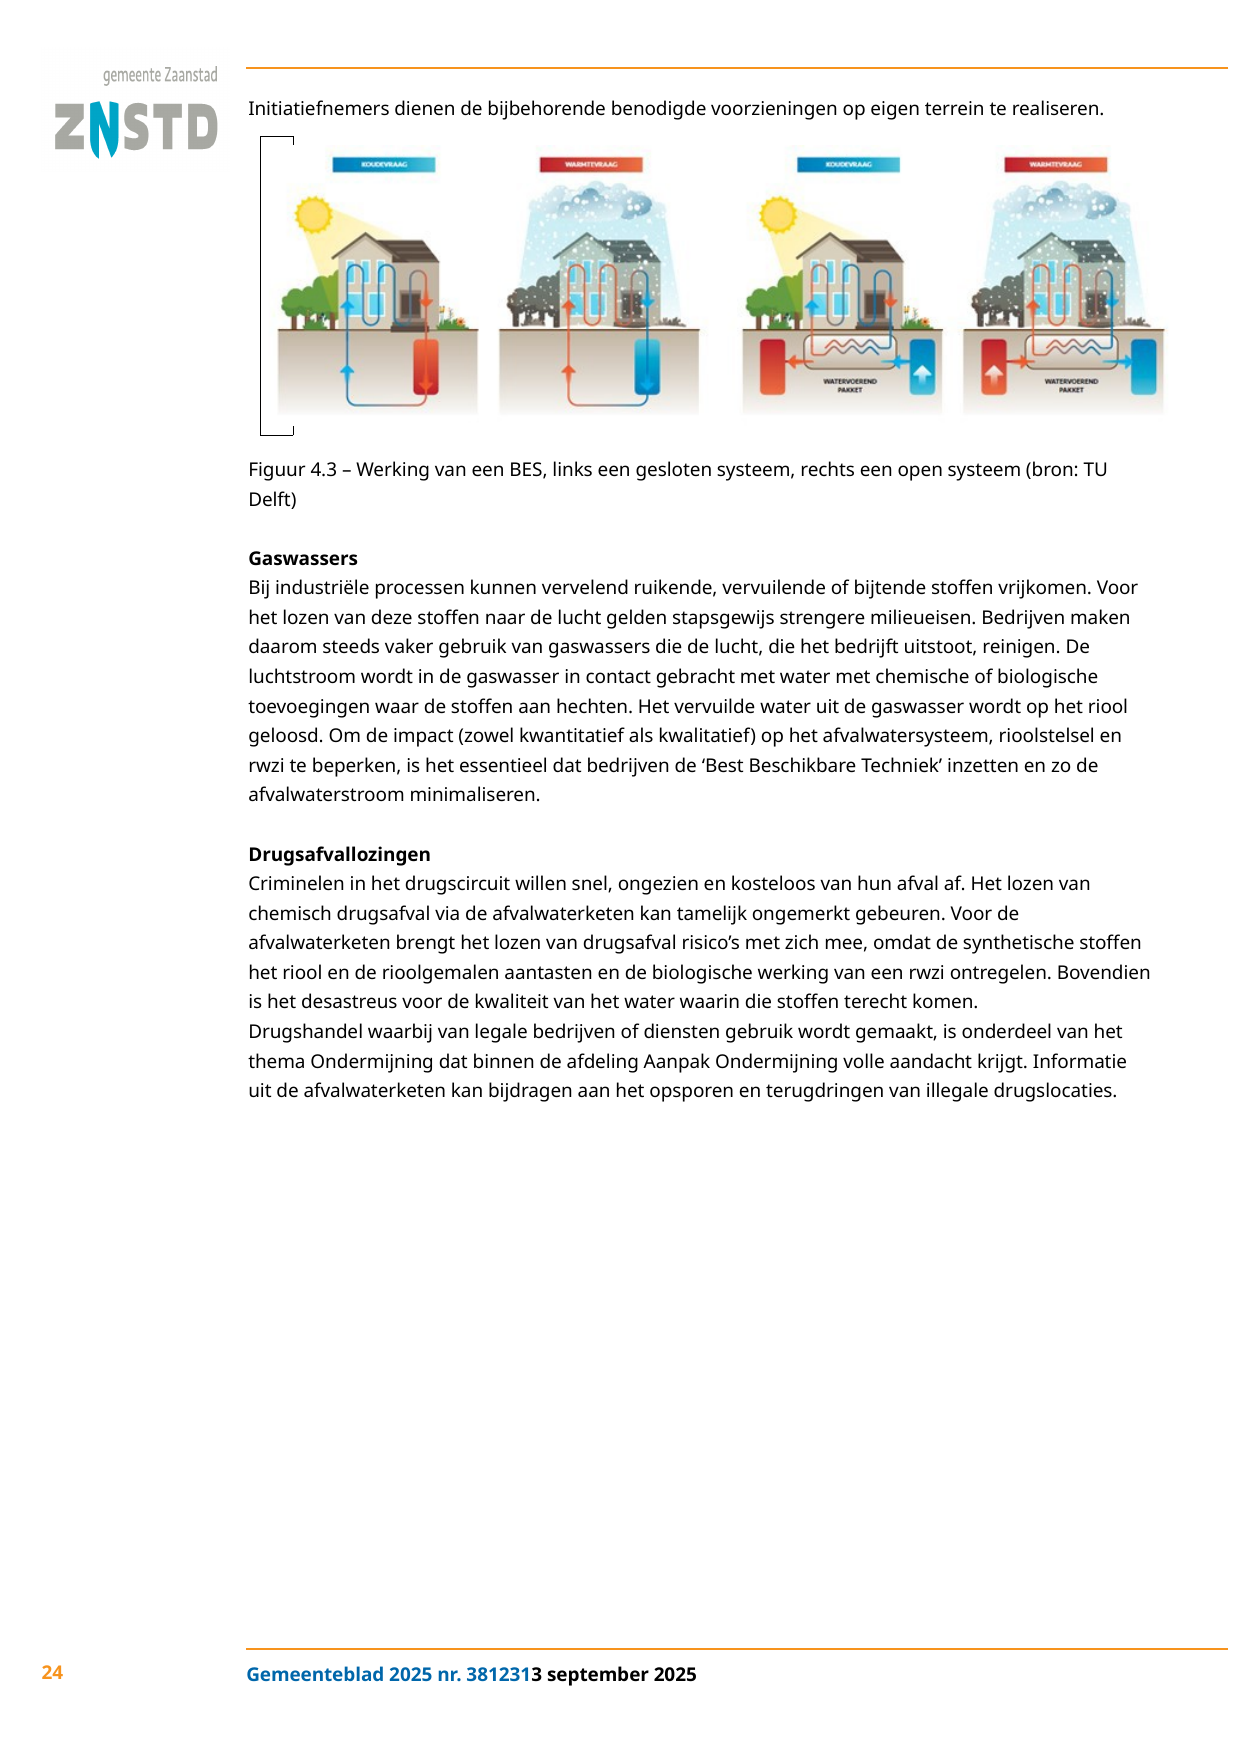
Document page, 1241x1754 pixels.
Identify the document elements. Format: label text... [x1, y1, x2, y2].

picture [268, 145, 1173, 426]
text Gaswassers [248, 545, 1152, 571]
text Drugsafvallozingen [248, 841, 1152, 867]
text Drugshandel waarbij van legale bedrijven of diensten gebruik wordt gemaakt, is onderdeel van het thema Ondermijning dat binnen de afdeling Aanpak Ondermijning volle aandacht krijgt. Informatie uit de afvalwaterketen kan bijdragen aan het opsporen en terugdringen van illegale drugslocaties. [248, 1018, 1152, 1103]
text Criminelen in het drugscircuit willen snel, ongezien en kosteloos van hun afval af. Het lozen van chemisch drugsafval via de afvalwaterketen kan tamelijk ongemerkt gebeuren. Voor de afvalwaterketen brengt het lozen van drugsafval risico’s met zich mee, omdat de synthetische stoffen het riool en de rioolgemalen aantasten en de biologische werking van een rwzi ontregelen. Bovendien is het desastreus voor de kwaliteit van het water waarin die stoffen terecht komen. [248, 870, 1152, 1014]
text Figuur 4.3 – Werking van een BES, links een gesloten systeem, rechts een open systeem (bron: TU Delft) [248, 456, 1152, 512]
text Bij industriële processen kunnen vervelend ruikende, vervuilende of bijtende stoffen vrijkomen. Voor het lozen van deze stoffen naar de lucht gelden stapsgewijs strengere milieueisen. Bedrijven maken daarom steeds vaker gebruik van gaswassers die de lucht, die het bedrijft uitstoot, reinigen. De luchtstroom wordt in de gaswasser in contact gebracht met water met chemische of biologische toevoegingen waar de stoffen aan hechten. Het vervuilde water uit de gaswasser wordt op het riool geloosd. Om de impact (zowel kwantitatief als kwalitatief) op het afvalwatersysteem, rioolstelsel en rwzi te beperken, is het essentieel dat bedrijven de ‘Best Beschikbare Techniek’ inzetten en zo de afvalwaterstroom minimaliseren. [248, 574, 1152, 807]
text Initiatiefnemers dienen de bijbehorende benodigde voorzieningen op eigen terrein te realiseren. [248, 95, 1152, 121]
picture [41, 47, 231, 172]
